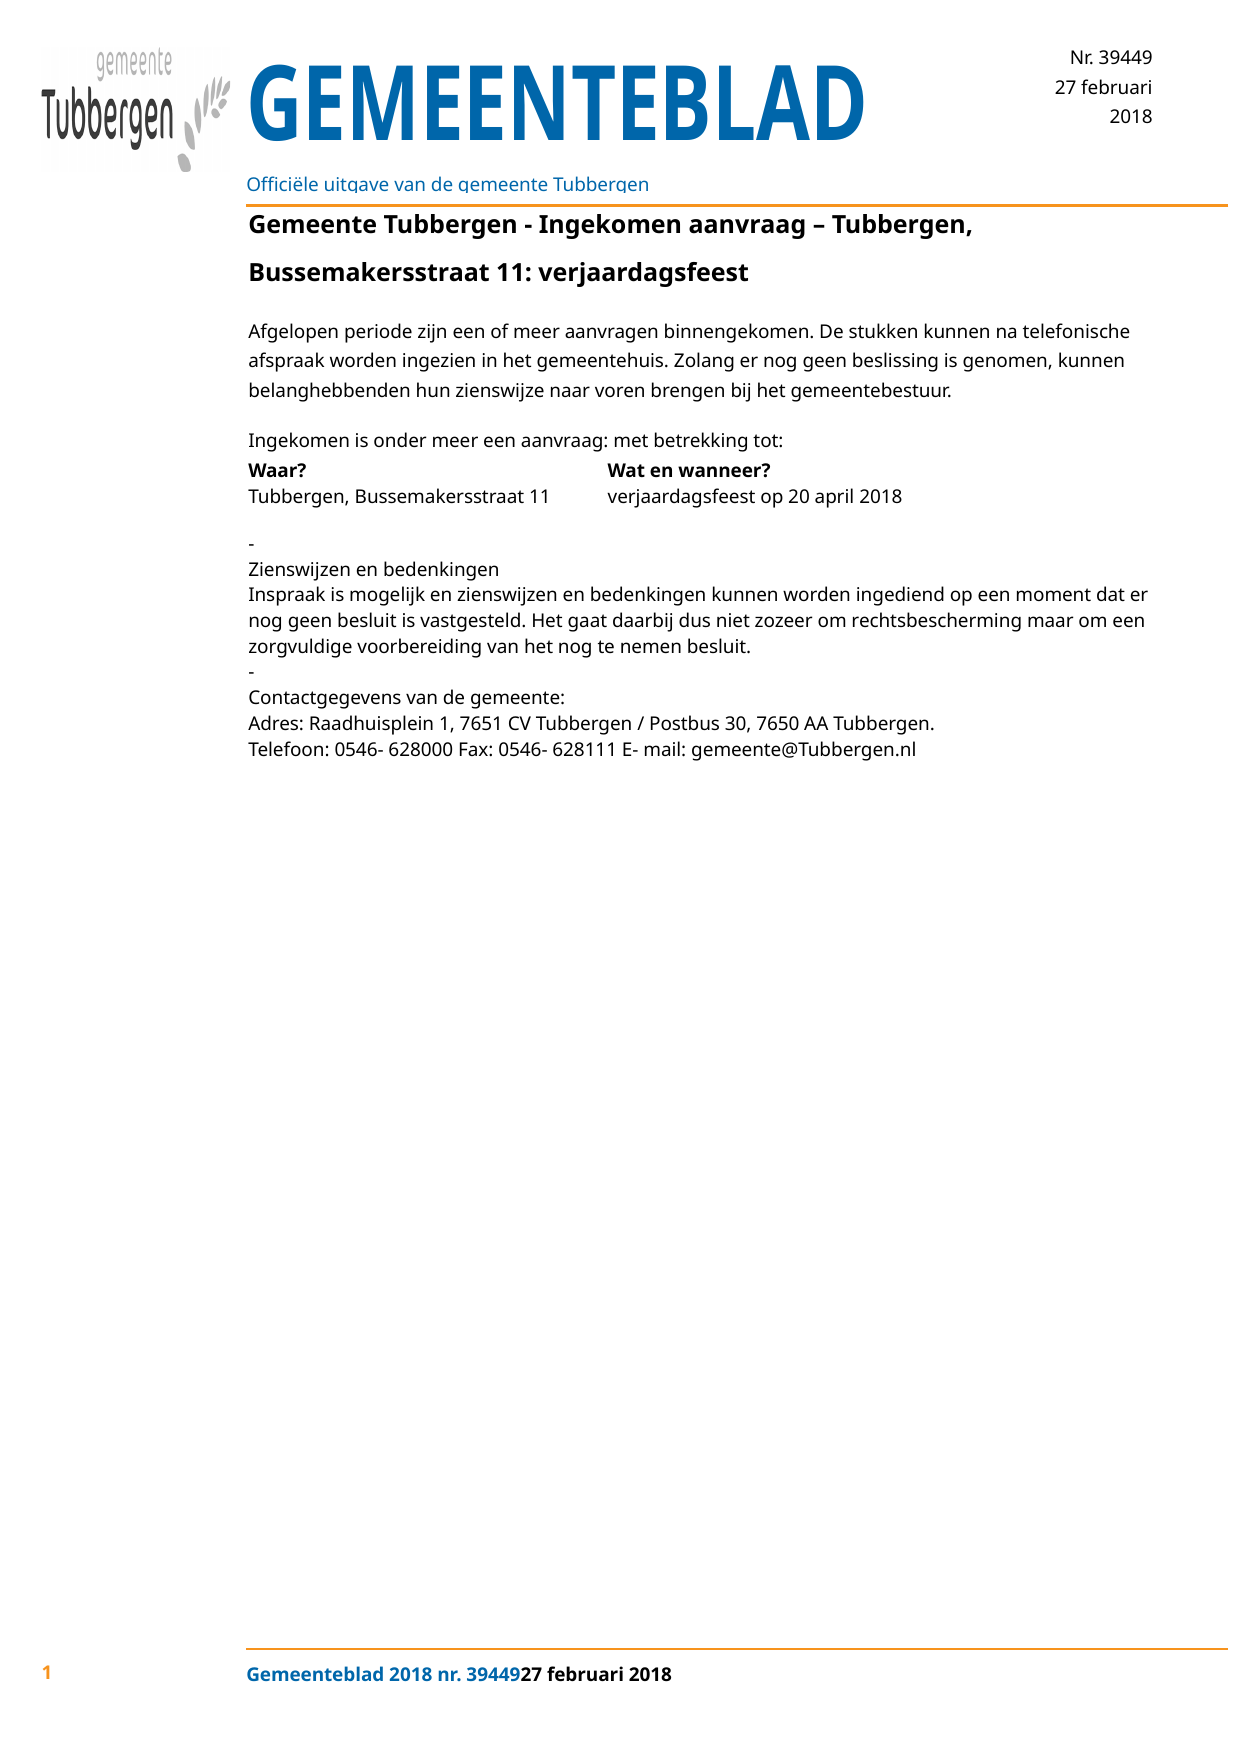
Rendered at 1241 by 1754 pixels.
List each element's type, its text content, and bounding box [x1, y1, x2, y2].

text Zienswijzen en bedenkingen [248, 556, 1152, 582]
text - [248, 530, 1152, 556]
text Gemeente Tubbergen - Ingekomen aanvraag – Tubbergen, Bussemakersstraat 11: verjaardagsfeest [248, 207, 1152, 288]
text Inspraak is mogelijk en zienswijzen en bedenkingen kunnen worden ingediend op een moment dat er nog geen besluit is vastgesteld. Het gaat daarbij dus niet zozeer om rechtsbescherming maar om een zorgvuldige voorbereiding van het nog te nemen besluit. [248, 582, 1152, 659]
table_cell Tubbergen, Bussemakersstraat 11 [248, 483, 607, 509]
table_header Wat en wanneer? [608, 457, 1152, 483]
picture [41, 47, 231, 172]
text Ingekomen is onder meer een aanvraag: met betrekking tot: [248, 427, 1152, 453]
text Afgelopen periode zijn een of meer aanvragen binnengekomen. De stukken kunnen na telefonische afspraak worden ingezien in het gemeentehuis. Zolang er nog geen beslissing is genomen, kunnen belanghebbenden hun zienswijze naar voren brengen bij het gemeentebestuur. [248, 318, 1152, 403]
text Adres: Raadhuisplein 1, 7651 CV Tubbergen / Postbus 30, 7650 AA Tubbergen. [248, 710, 1152, 736]
text - [248, 659, 1152, 684]
table_header Waar? [248, 457, 607, 483]
table_cell verjaardagsfeest op 20 april 2018 [608, 483, 1152, 509]
text Contactgegevens van de gemeente: [248, 684, 1152, 710]
text Telefoon: 0546- 628000 Fax: 0546- 628111 E- mail: gemeente@Tubbergen.nl [248, 736, 1152, 762]
